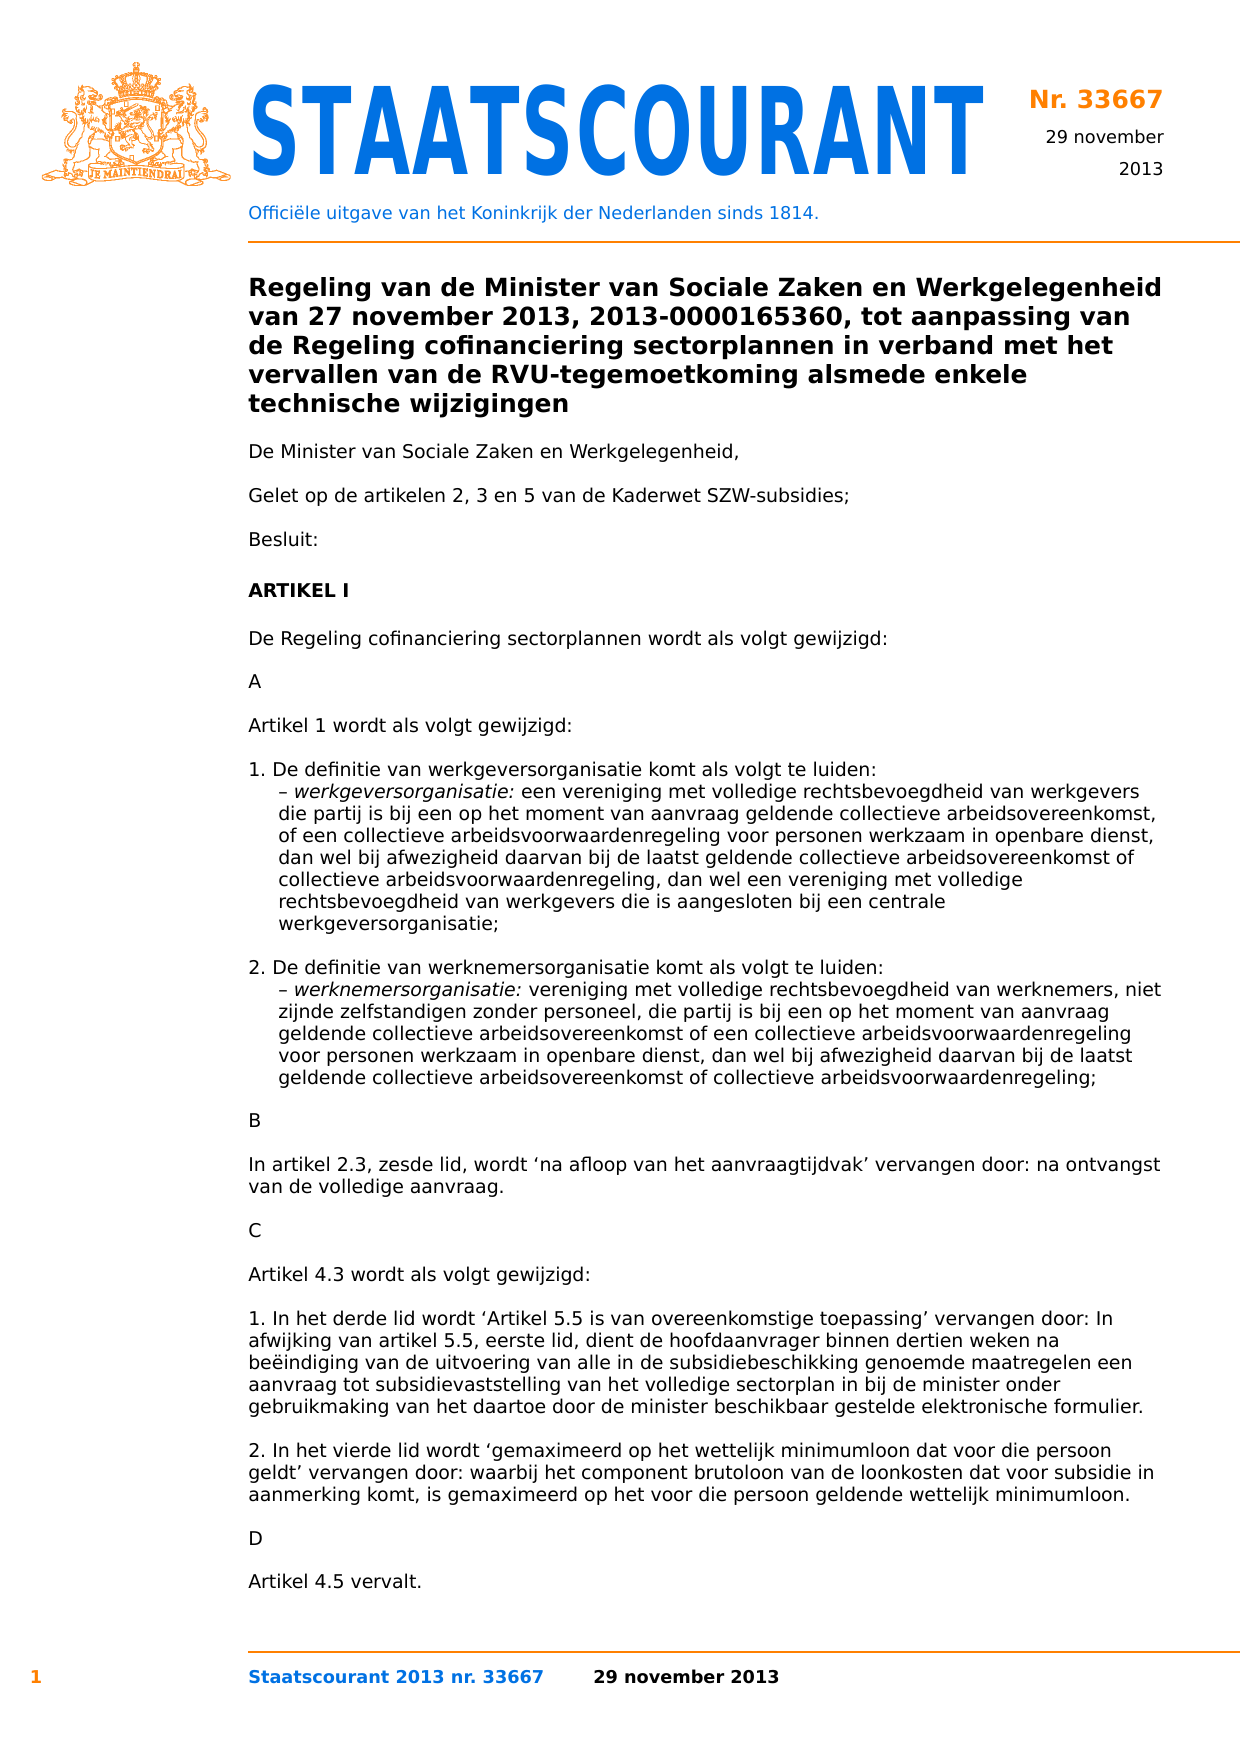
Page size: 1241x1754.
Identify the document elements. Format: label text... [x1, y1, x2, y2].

subtitle ARTIKEL I [248, 580, 1163, 602]
subtitle Regeling van de Minister van Sociale Zaken en Werkgelegenheid van 27 november 2013, 2013-0000165360, tot aanpassing van de Regeling cofinanciering sectorplannen in verband met het vervallen van de RVU-tegemoetkoming alsmede enkele technische wijzigingen [248, 273, 1163, 419]
text – werkgeversorganisatie: een vereniging met volledige rechtsbevoegdheid van werkgevers die partij is bij een op het moment van aanvraag geldende collectieve arbeidsovereenkomst, of een collectieve arbeidsvoorwaardenregeling voor personen werkzaam in openbare dienst, dan wel bij afwezigheid daarvan bij de laatst geldende collectieve arbeidsovereenkomst of collectieve arbeidsvoorwaardenregeling, dan wel een vereniging met volledige rechtsbevoegdheid van werkgevers die is aangesloten bij een centrale werkgeversorganisatie; [278, 781, 1163, 935]
text 2. In het vierde lid wordt ‘gemaximeerd op het wettelijk minimumloon dat voor die persoon geldt’ vervangen door: waarbij het component brutoloon van de loonkosten dat voor subsidie in aanmerking komt, is gemaximeerd op het voor die persoon geldende wettelijk minimumloon. [248, 1439, 1163, 1506]
table_cell Officiële uitgave van het Koninkrijk der Nederlanden sinds 1814. [248, 203, 1240, 241]
table_header Nr. 33667 [998, 62, 1240, 121]
text 2. De definitie van werknemersorganisatie komt als volgt te luiden: [248, 957, 1163, 979]
text In artikel 2.3, zesde lid, wordt ‘na afloop van het aanvraagtijdvak’ vervangen door: na ontvangst van de volledige aanvraag. [248, 1154, 1163, 1198]
text Artikel 4.3 wordt als volgt gewijzigd: [248, 1264, 1163, 1286]
text Artikel 4.5 vervalt. [248, 1571, 1163, 1593]
text – werknemersorganisatie: vereniging met volledige rechtsbevoegdheid van werknemers, niet zijnde zelfstandigen zonder personeel, die partij is bij een op het moment van aanvraag geldende collectieve arbeidsovereenkomst of een collectieve arbeidsvoorwaardenregeling voor personen werkzaam in openbare dienst, dan wel bij afwezigheid daarvan bij de laatst geldende collectieve arbeidsovereenkomst of collectieve arbeidsvoorwaardenregeling; [278, 979, 1163, 1088]
text A [248, 671, 1163, 693]
text C [248, 1220, 1163, 1242]
picture [41, 62, 231, 186]
text Gelet op de artikelen 2, 3 en 5 van de Kaderwet SZW-subsidies; [248, 484, 1163, 507]
text B [248, 1110, 1163, 1132]
table_cell 29 november [998, 121, 1240, 153]
text 1. In het derde lid wordt ‘Artikel 5.5 is van overeenkomstige toepassing’ vervangen door: In afwijking van artikel 5.5, eerste lid, dient de hoofdaanvrager binnen dertien weken na beëindiging van de uitvoering van alle in de subsidiebeschikking genoemde maatregelen een aanvraag tot subsidievaststelling van het volledige sectorplan in bij de minister onder gebruikmaking van het daartoe door de minister beschikbaar gestelde elektronische formulier. [248, 1308, 1163, 1418]
text De Minister van Sociale Zaken en Werkgelegenheid, [248, 441, 1163, 463]
text Artikel 1 wordt als volgt gewijzigd: [248, 715, 1163, 737]
text D [248, 1527, 1163, 1549]
text 1. De definitie van werkgeversorganisatie komt als volgt te luiden: [248, 759, 1163, 781]
table_cell 2013 [998, 153, 1240, 203]
text De Regeling cofinanciering sectorplannen wordt als volgt gewijzigd: [248, 627, 1163, 649]
table_header STAATSCOURANT [248, 62, 998, 203]
text Besluit: [248, 528, 1163, 550]
table_header [25, 62, 248, 241]
